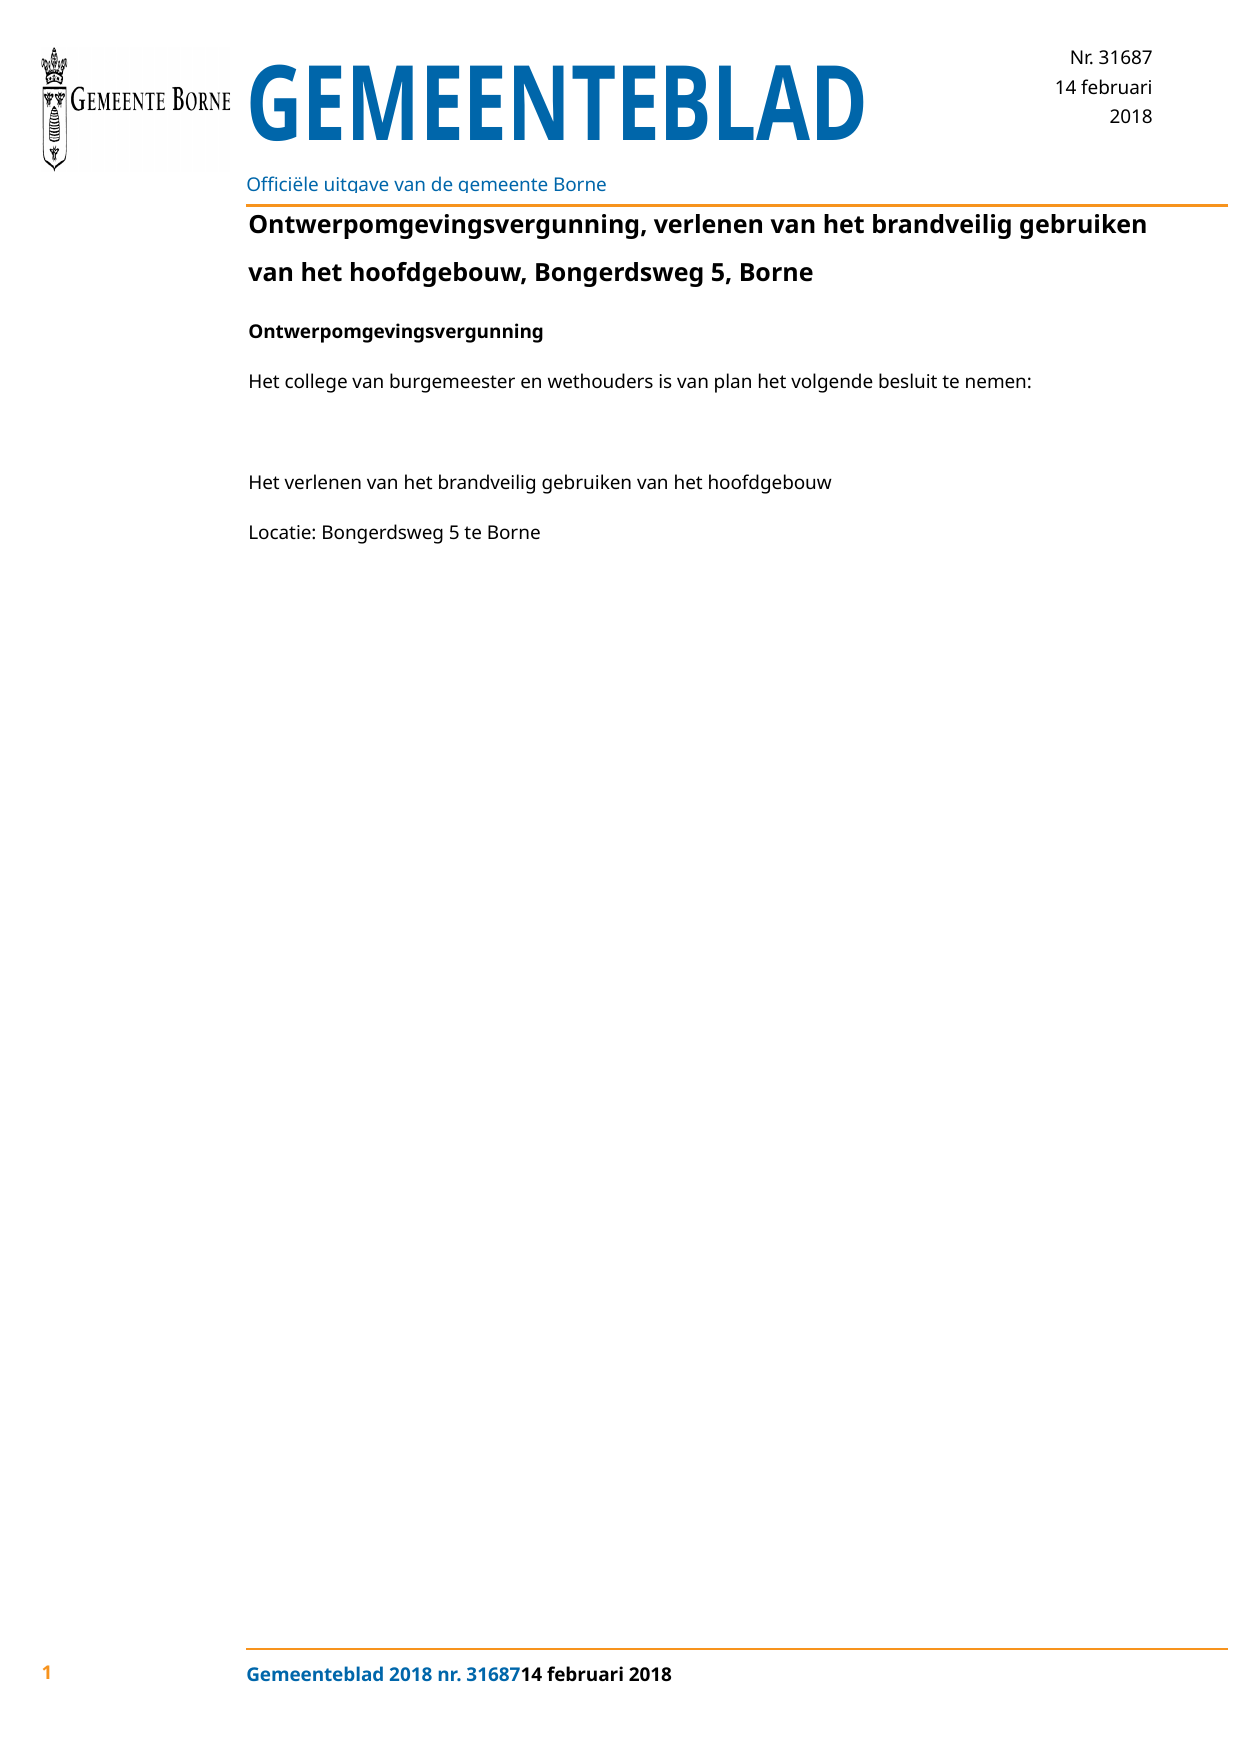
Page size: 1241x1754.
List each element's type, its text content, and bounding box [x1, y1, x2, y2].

text Ontwerpomgevingsvergunning [248, 318, 1152, 344]
text Ontwerpomgevingsvergunning, verlenen van het brandveilig gebruiken van het hoofdgebouw, Bongerdsweg 5, Borne [248, 207, 1152, 288]
text Het college van burgemeester en wethouders is van plan het volgende besluit te nemen: [248, 368, 1152, 394]
text Het verlenen van het brandveilig gebruiken van het hoofdgebouw [248, 469, 1152, 495]
picture [41, 47, 231, 172]
text Locatie: Bongerdsweg 5 te Borne [248, 519, 1152, 545]
